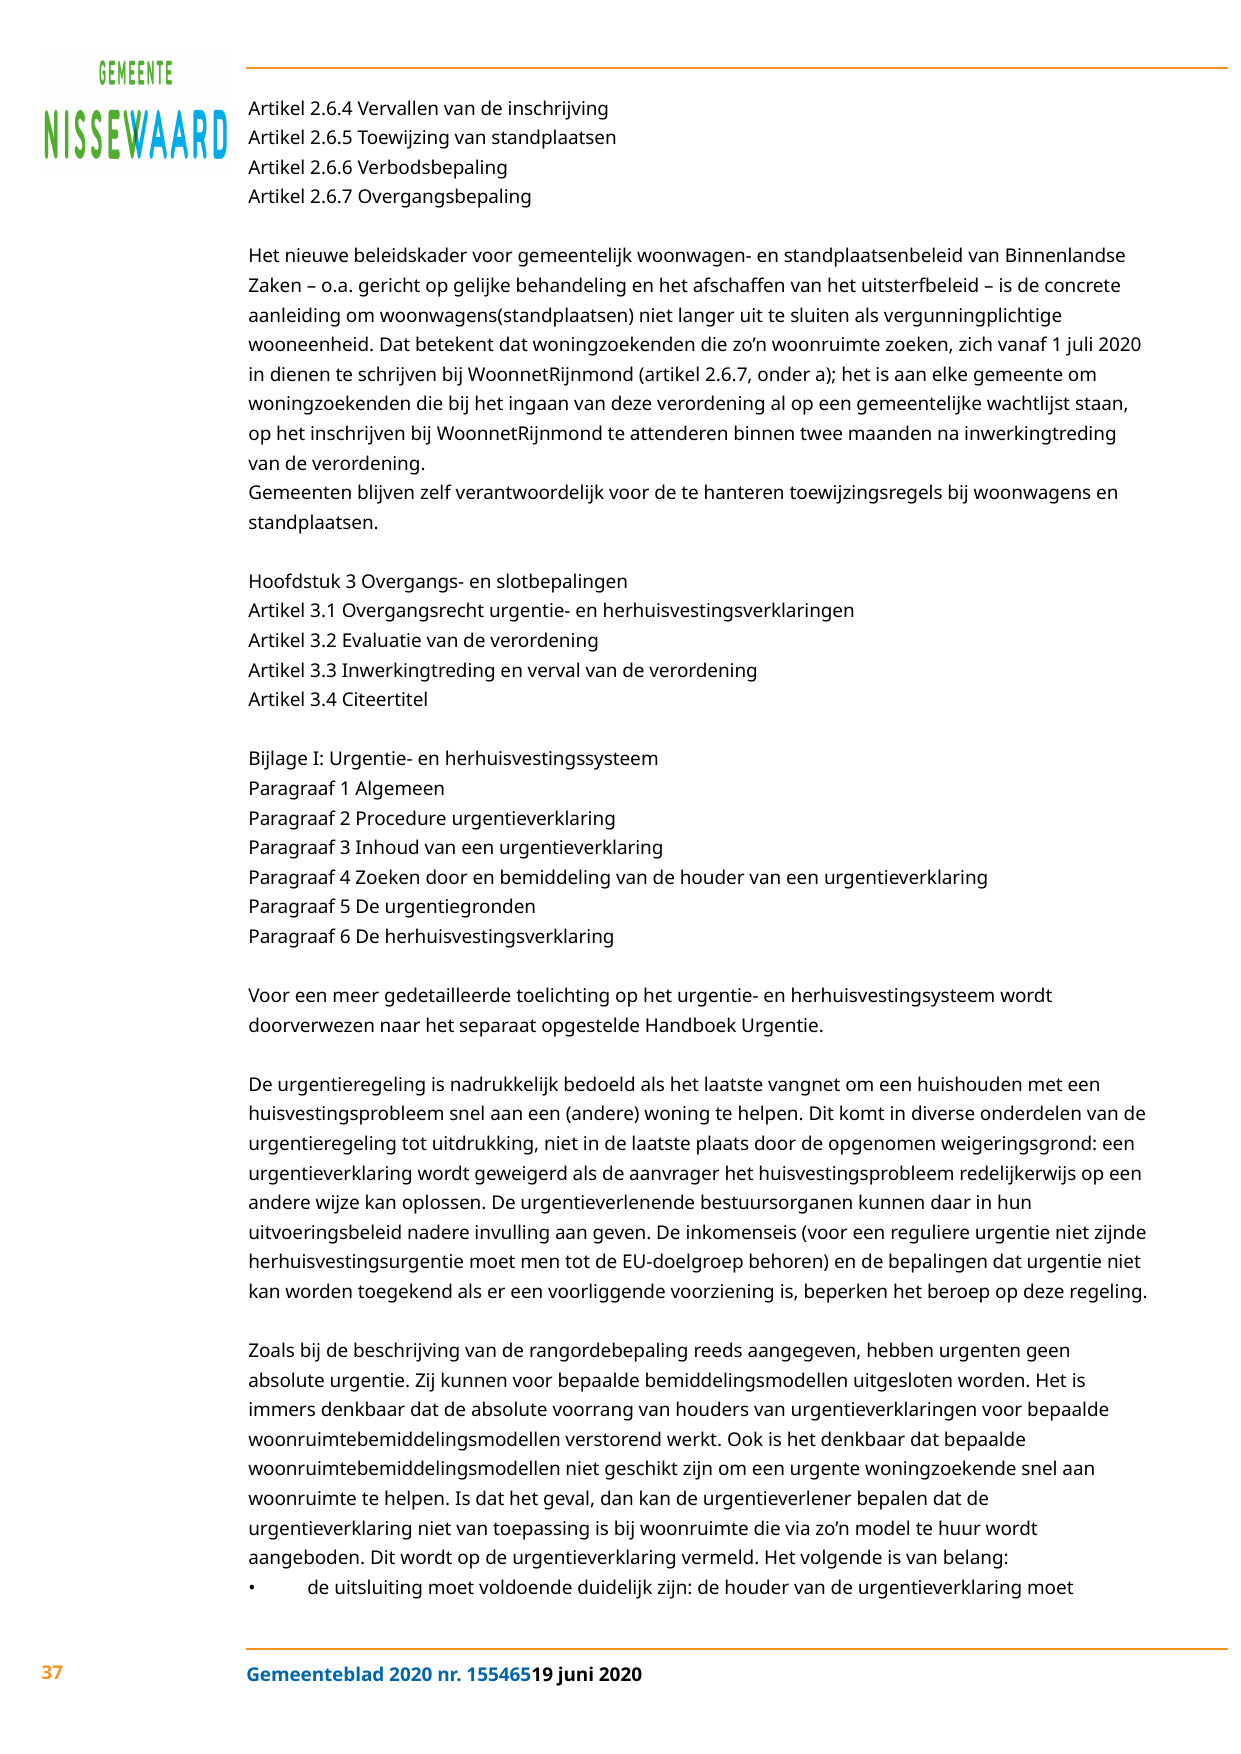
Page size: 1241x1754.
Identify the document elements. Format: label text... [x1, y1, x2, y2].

text Zoals bij de beschrijving van de rangordebepaling reeds aangegeven, hebben urgenten geen absolute urgentie. Zij kunnen voor bepaalde bemiddelingsmodellen uitgesloten worden. Het is immers denkbaar dat de absolute voorrang van houders van urgentieverklaringen voor bepaalde woonruimtebemiddelingsmodellen verstorend werkt. Ook is het denkbaar dat bepaalde woonruimtebemiddelingsmodellen niet geschikt zijn om een urgente woningzoekende snel aan woonruimte te helpen. Is dat het geval, dan kan de urgentieverlener bepalen dat de urgentieverklaring niet van toepassing is bij woonruimte die via zo’n model te huur wordt aangeboden. Dit wordt op de urgentieverklaring vermeld. Het volgende is van belang: [248, 1337, 1152, 1570]
text Artikel 2.6.4 Vervallen van de inschrijving [248, 95, 1152, 121]
text Artikel 3.1 Overgangsrecht urgentie- en herhuisvestingsverklaringen [248, 598, 1152, 623]
text Artikel 3.4 Citeertitel [248, 686, 1152, 712]
text Paragraaf 3 Inhoud van een urgentieverklaring [248, 834, 1152, 860]
picture [41, 47, 231, 172]
text Artikel 2.6.7 Overgangsbepaling [248, 183, 1152, 209]
text Paragraaf 1 Algemeen [248, 775, 1152, 801]
text Artikel 3.3 Inwerkingtreding en verval van de verordening [248, 657, 1152, 683]
text Artikel 2.6.5 Toewijzing van standplaatsen [248, 124, 1152, 150]
text Artikel 2.6.6 Verbodsbepaling [248, 154, 1152, 180]
text Paragraaf 5 De urgentiegronden [248, 893, 1152, 919]
text Paragraaf 4 Zoeken door en bemiddeling van de houder van een urgentieverklaring [248, 864, 1152, 890]
text Paragraaf 6 De herhuisvestingsverklaring [248, 923, 1152, 949]
text Bijlage I: Urgentie- en herhuisvestingssysteem [248, 746, 1152, 771]
text Voor een meer gedetailleerde toelichting op het urgentie- en herhuisvestingsysteem wordt doorverwezen naar het separaat opgestelde Handboek Urgentie. [248, 982, 1152, 1038]
text Het nieuwe beleidskader voor gemeentelijk woonwagen- en standplaatsenbeleid van Binnenlandse Zaken – o.a. gericht op gelijke behandeling en het afschaffen van het uitsterfbeleid – is de concrete aanleiding om woonwagens(standplaatsen) niet langer uit te sluiten als vergunningplichtige wooneenheid. Dat betekent dat woningzoekenden die zo’n woonruimte zoeken, zich vanaf 1 juli 2020 in dienen te schrijven bij WoonnetRijnmond (artikel 2.6.7, onder a); het is aan elke gemeente om woningzoekenden die bij het ingaan van deze verordening al op een gemeentelijke wachtlijst staan, op het inschrijven bij WoonnetRijnmond te attenderen binnen twee maanden na inwerkingtreding van de verordening. [248, 243, 1152, 476]
text Hoofdstuk 3 Overgangs- en slotbepalingen [248, 568, 1152, 594]
text Artikel 3.2 Evaluatie van de verordening [248, 627, 1152, 653]
list de uitsluiting moet voldoende duidelijk zijn: de houder van de urgentieverklaring moet [248, 1574, 1152, 1600]
text Gemeenten blijven zelf verantwoordelijk voor de te hanteren toewijzingsregels bij woonwagens en standplaatsen. [248, 479, 1152, 535]
text De urgentieregeling is nadrukkelijk bedoeld als het laatste vangnet om een huishouden met een huisvestingsprobleem snel aan een (andere) woning te helpen. Dit komt in diverse onderdelen van de urgentieregeling tot uitdrukking, niet in de laatste plaats door de opgenomen weigeringsgrond: een urgentieverklaring wordt geweigerd als de aanvrager het huisvestingsprobleem redelijkerwijs op een andere wijze kan oplossen. De urgentieverlenende bestuursorganen kunnen daar in hun uitvoeringsbeleid nadere invulling aan geven. De inkomenseis (voor een reguliere urgentie niet zijnde herhuisvestingsurgentie moet men tot de EU-doelgroep behoren) en de bepalingen dat urgentie niet kan worden toegekend als er een voorliggende voorziening is, beperken het beroep op deze regeling. [248, 1071, 1152, 1304]
text Paragraaf 2 Procedure urgentieverklaring [248, 805, 1152, 831]
